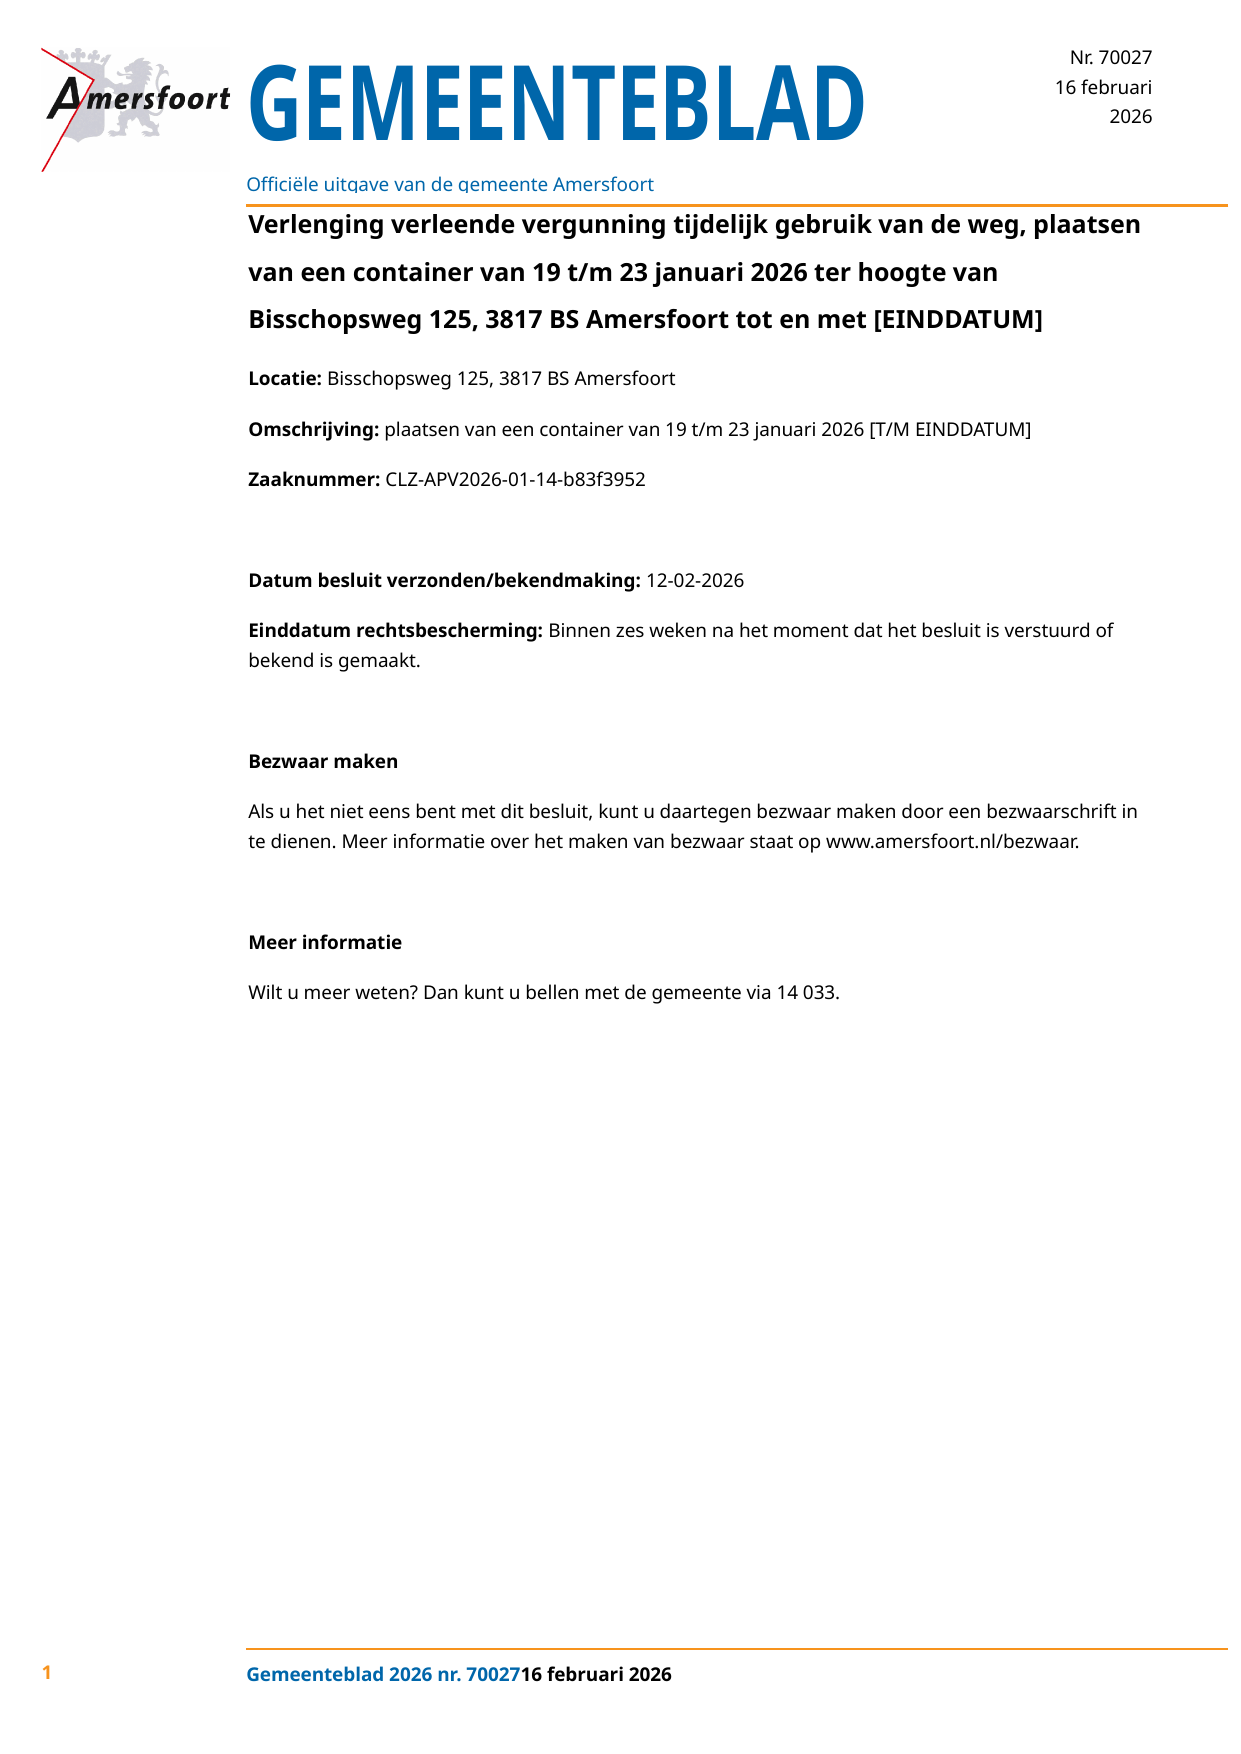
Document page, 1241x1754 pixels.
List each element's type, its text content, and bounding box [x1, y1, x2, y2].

text Omschrijving: plaatsen van een container van 19 t/m 23 januari 2026 [T/M EINDDATUM] [248, 416, 1152, 442]
text Wilt u meer weten? Dan kunt u bellen met de gemeente via 14 033. [248, 979, 1152, 1005]
picture [41, 47, 231, 172]
text Einddatum rechtsbescherming: Binnen zes weken na het moment dat het besluit is verstuurd of bekend is gemaakt. [248, 618, 1152, 673]
text Verlenging verleende vergunning tijdelijk gebruik van de weg, plaatsen van een container van 19 t/m 23 januari 2026 ter hoogte van Bisschopsweg 125, 3817 BS Amersfoort tot en met [EINDDATUM] [248, 207, 1152, 336]
text Als u het niet eens bent met dit besluit, kunt u daartegen bezwaar maken door een bezwaarschrift in te dienen. Meer informatie over het maken van bezwaar staat op www.amersfoort.nl/bezwaar. [248, 798, 1152, 854]
text Datum besluit verzonden/bekendmaking: 12-02-2026 [248, 567, 1152, 593]
text Bezwaar maken [248, 748, 1152, 774]
text Zaaknummer: CLZ-APV2026-01-14-b83f3952 [248, 466, 1152, 492]
text Locatie: Bisschopsweg 125, 3817 BS Amersfoort [248, 366, 1152, 391]
text Meer informatie [248, 929, 1152, 954]
